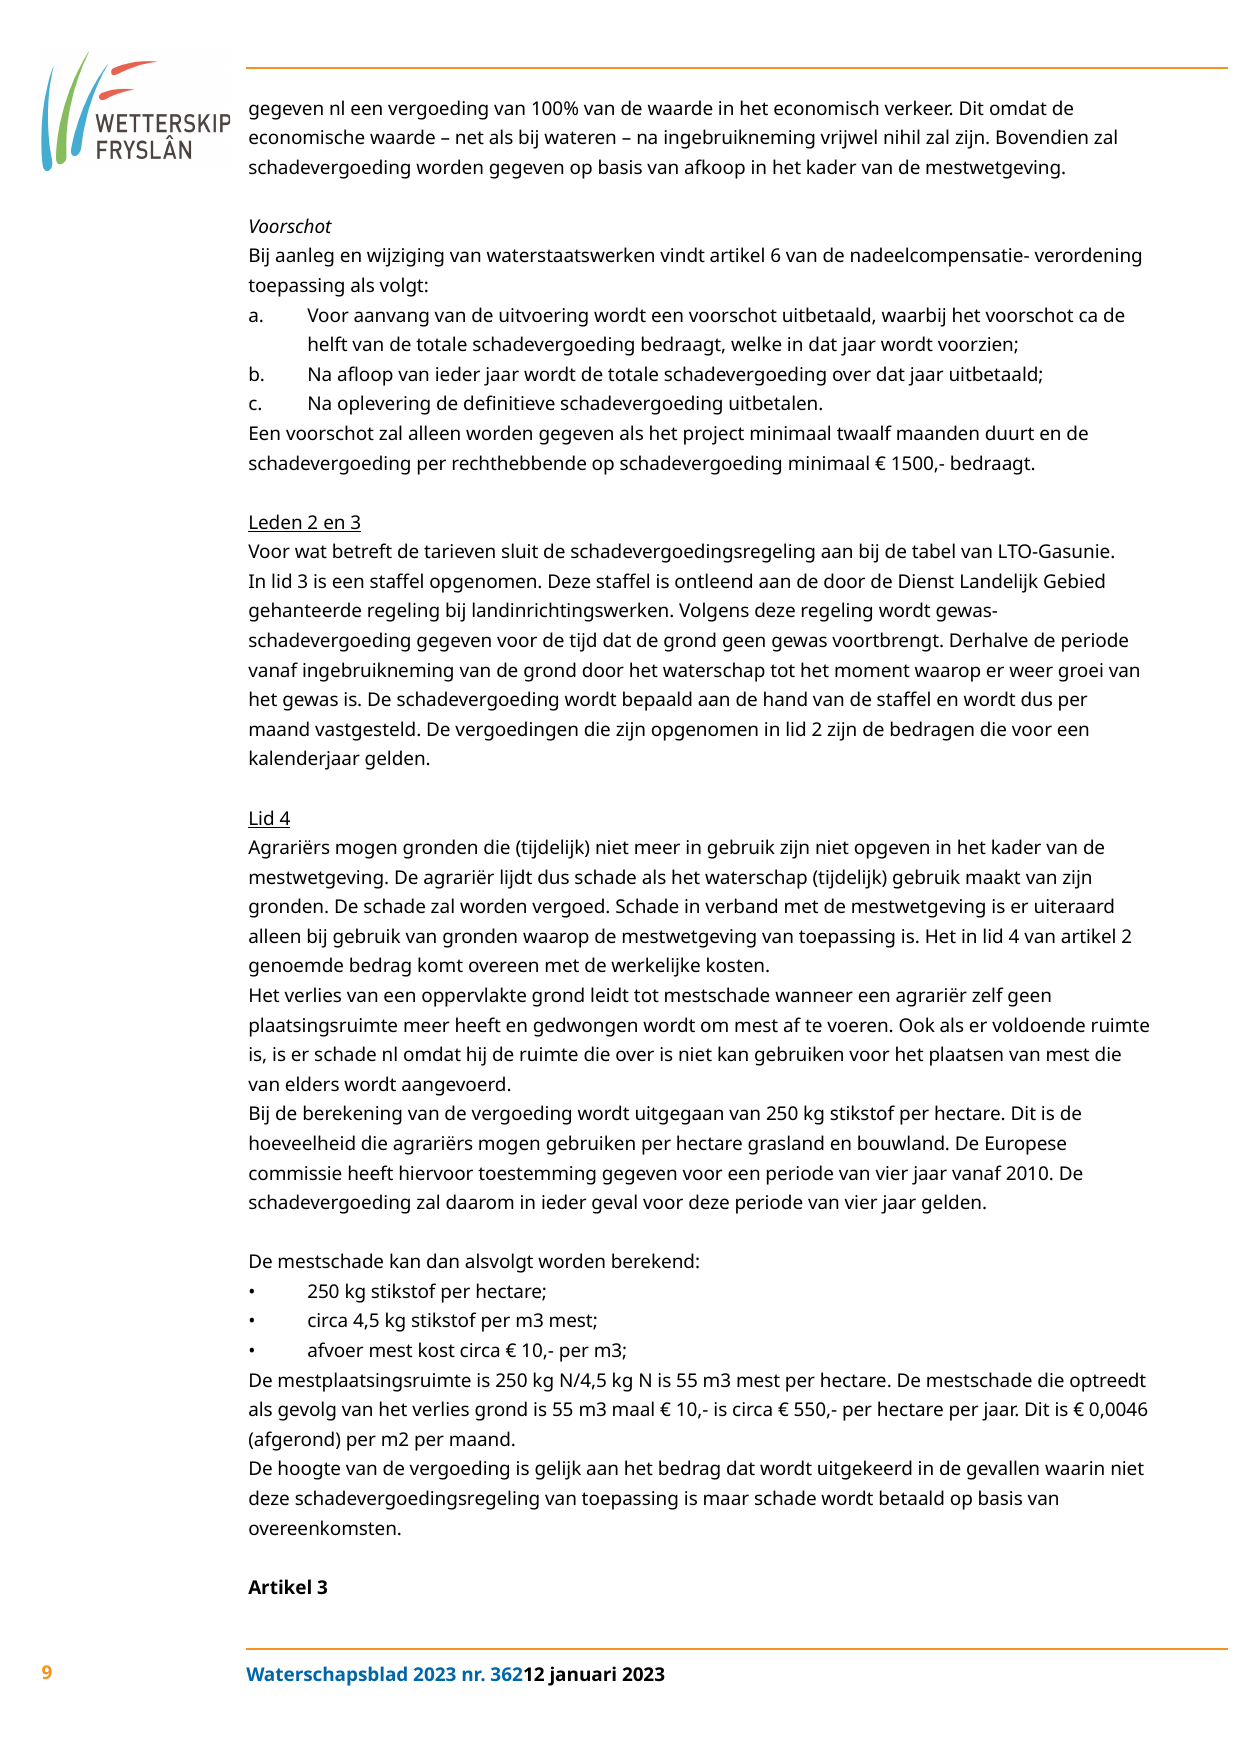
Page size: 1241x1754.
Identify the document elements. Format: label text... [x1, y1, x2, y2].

text Leden 2 en 3 [248, 509, 1152, 535]
text Voor wat betreft de tarieven sluit de schadevergoedingsregeling aan bij de tabel van LTO-Gasunie. [248, 538, 1152, 564]
text Agrariërs mogen gronden die (tijdelijk) niet meer in gebruik zijn niet opgeven in het kader van de mestwetgeving. De agrariër lijdt dus schade als het waterschap (tijdelijk) gebruik maakt van zijn gronden. De schade zal worden vergoed. Schade in verband met de mestwetgeving is er uiteraard alleen bij gebruik van gronden waarop de mestwetgeving van toepassing is. Het in lid 4 van artikel 2 genoemde bedrag komt overeen met de werkelijke kosten. [248, 834, 1152, 978]
text Bij aanleg en wijziging van waterstaatswerken vindt artikel 6 van de nadeelcompensatie- verordening toepassing als volgt: [248, 243, 1152, 298]
text Voorschot [248, 213, 1152, 239]
text Artikel 3 [248, 1574, 1152, 1600]
text De mestplaatsingsruimte is 250 kg N/4,5 kg N is 55 m3 mest per hectare. De mestschade die optreedt als gevolg van het verlies grond is 55 m3 maal € 10,- is circa € 550,- per hectare per jaar. Dit is € 0,0046 (afgerond) per m2 per maand. [248, 1367, 1152, 1452]
picture [41, 47, 231, 172]
text gegeven nl een vergoeding van 100% van de waarde in het economisch verkeer. Dit omdat de economische waarde – net als bij wateren – na ingebruikneming vrijwel nihil zal zijn. Bovendien zal schadevergoeding worden gegeven op basis van afkoop in het kader van de mestwetgeving. [248, 95, 1152, 180]
text De hoogte van de vergoeding is gelijk aan het bedrag dat wordt uitgekeerd in de gevallen waarin niet deze schadevergoedingsregeling van toepassing is maar schade wordt betaald op basis van overeenkomsten. [248, 1456, 1152, 1541]
text De mestschade kan dan alsvolgt worden berekend: [248, 1248, 1152, 1274]
list 250 kg stikstof per hectare; [248, 1278, 1152, 1304]
list circa 4,5 kg stikstof per m3 mest; [248, 1308, 1152, 1333]
list Voor aanvang van de uitvoering wordt een voorschot uitbetaald, waarbij het voorschot ca de helft van de totale schadevergoeding bedraagt, welke in dat jaar wordt voorzien; [248, 302, 1152, 357]
list Na oplevering de definitieve schadevergoeding uitbetalen. [248, 391, 1152, 416]
list Na afloop van ieder jaar wordt de totale schadevergoeding over dat jaar uitbetaald; [248, 361, 1152, 387]
text Een voorschot zal alleen worden gegeven als het project minimaal twaalf maanden duurt en de schadevergoeding per rechthebbende op schadevergoeding minimaal € 1500,- bedraagt. [248, 420, 1152, 476]
text Lid 4 [248, 805, 1152, 831]
text Bij de berekening van de vergoeding wordt uitgegaan van 250 kg stikstof per hectare. Dit is de hoeveelheid die agrariërs mogen gebruiken per hectare grasland en bouwland. De Europese commissie heeft hiervoor toestemming gegeven voor een periode van vier jaar vanaf 2010. De schadevergoeding zal daarom in ieder geval voor deze periode van vier jaar gelden. [248, 1101, 1152, 1215]
text In lid 3 is een staffel opgenomen. Deze staffel is ontleend aan de door de Dienst Landelijk Gebied gehanteerde regeling bij landinrichtingswerken. Volgens deze regeling wordt gewas- schadevergoeding gegeven voor de tijd dat de grond geen gewas voortbrengt. Derhalve de periode vanaf ingebruikneming van de grond door het waterschap tot het moment waarop er weer groei van het gewas is. De schadevergoeding wordt bepaald aan de hand van de staffel en wordt dus per maand vastgesteld. De vergoedingen die zijn opgenomen in lid 2 zijn de bedragen die voor een kalenderjaar gelden. [248, 568, 1152, 771]
text Het verlies van een oppervlakte grond leidt tot mestschade wanneer een agrariër zelf geen plaatsingsruimte meer heeft en gedwongen wordt om mest af te voeren. Ook als er voldoende ruimte is, is er schade nl omdat hij de ruimte die over is niet kan gebruiken voor het plaatsen van mest die van elders wordt aangevoerd. [248, 982, 1152, 1097]
list afvoer mest kost circa € 10,- per m3; [248, 1337, 1152, 1363]
